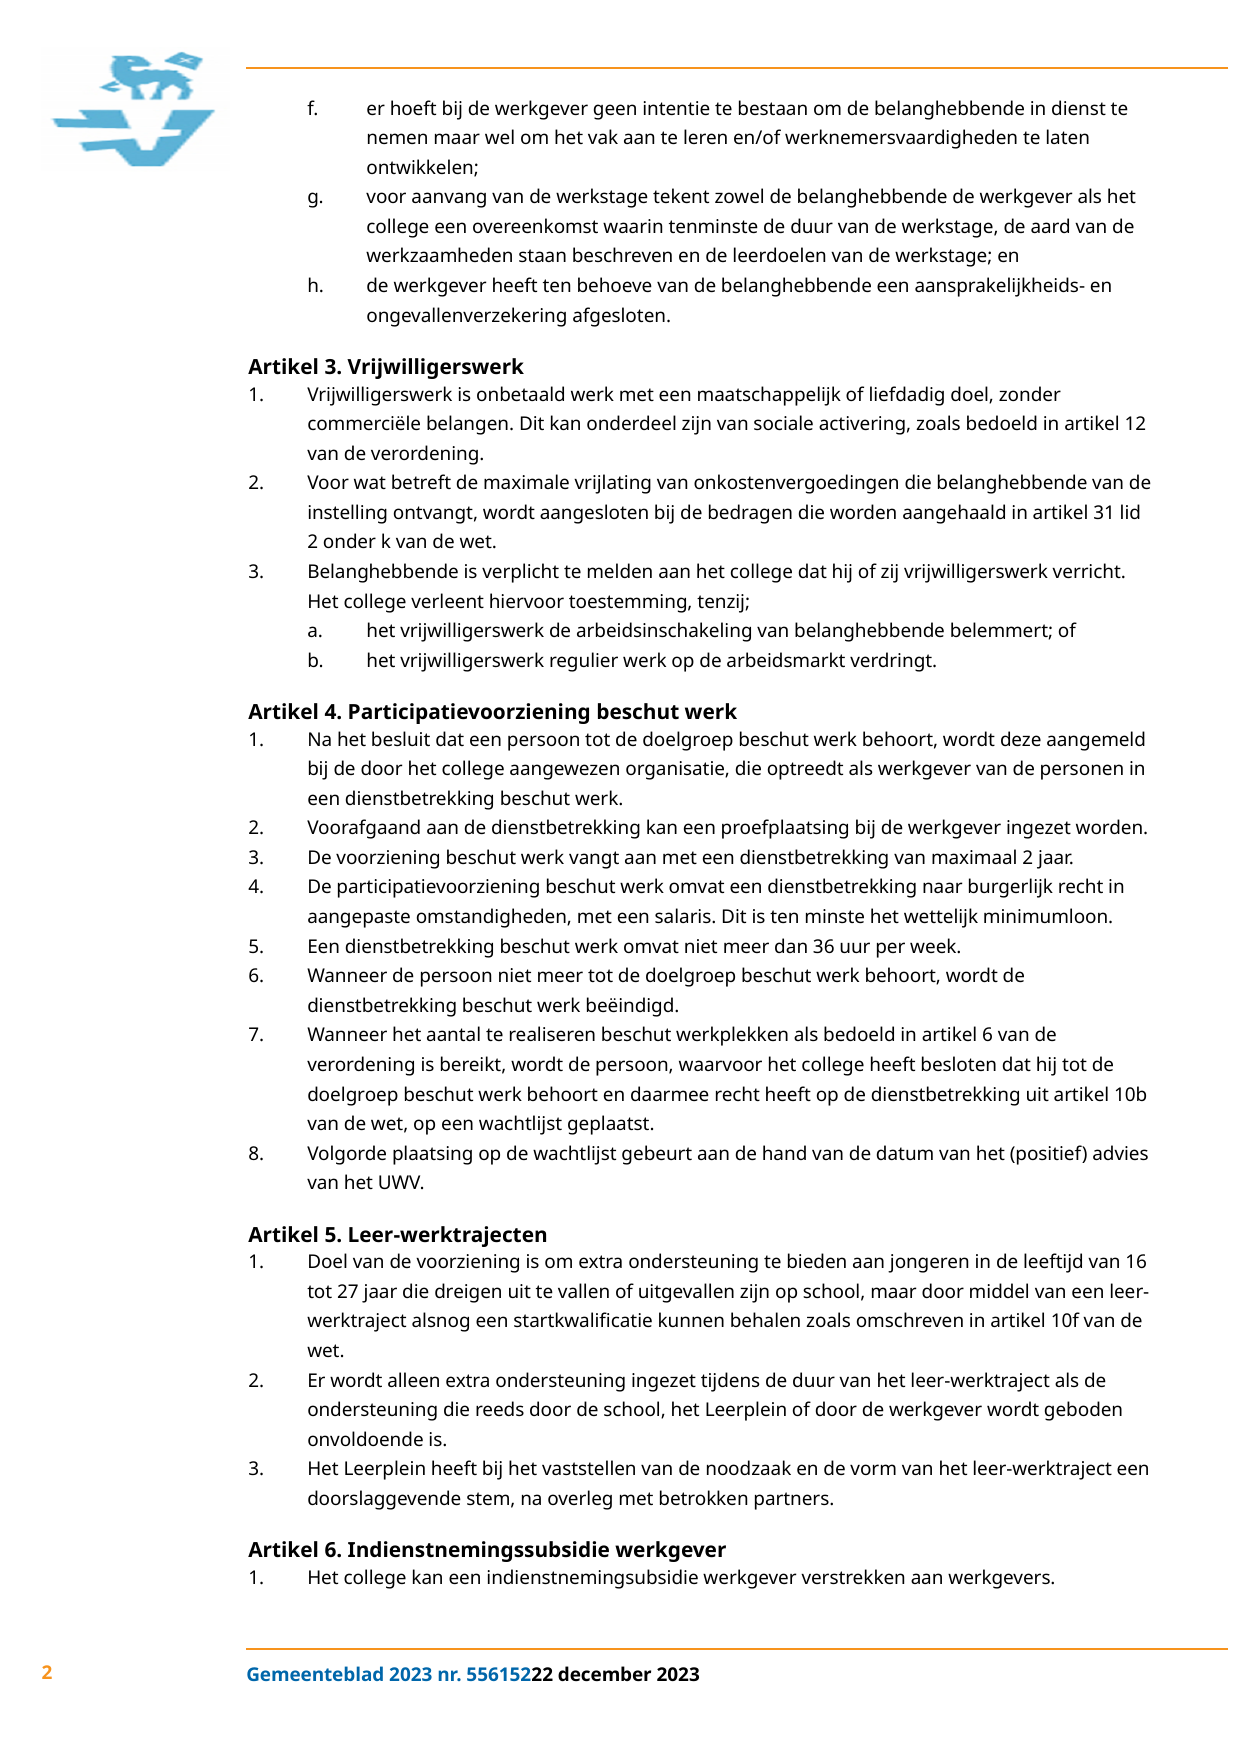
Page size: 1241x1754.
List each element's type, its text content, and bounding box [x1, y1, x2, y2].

list Volgorde plaatsing op de wachtlijst gebeurt aan de hand van de datum van het (positief) advies van het UWV. [248, 1140, 1152, 1195]
text Artikel 6. Indienstnemingssubsidie werkgever [248, 1536, 1152, 1564]
list de werkgever heeft ten behoeve van de belanghebbende een aansprakelijkheids- en ongevallenverzekering afgesloten. [307, 272, 1152, 328]
list Belanghebbende is verplicht te melden aan het college dat hij of zij vrijwilligerswerk verricht. Het college verleent hiervoor toestemming, tenzij; [248, 558, 1152, 613]
list voor aanvang van de werkstage tekent zowel de belanghebbende de werkgever als het college een overeenkomst waarin tenminste de duur van de werkstage, de aard van de werkzaamheden staan beschreven en de leerdoelen van de werkstage; en [307, 183, 1152, 268]
list Het college kan een indienstnemingsubsidie werkgever verstrekken aan werkgevers. [248, 1564, 1152, 1590]
picture [41, 47, 231, 172]
list De voorziening beschut werk vangt aan met een dienstbetrekking van maximaal 2 jaar. [248, 844, 1152, 870]
list Een dienstbetrekking beschut werk omvat niet meer dan 36 uur per week. [248, 933, 1152, 959]
list Er wordt alleen extra ondersteuning ingezet tijdens de duur van het leer-werktraject als de ondersteuning die reeds door de school, het Leerplein of door de werkgever wordt geboden onvoldoende is. [248, 1367, 1152, 1452]
list het vrijwilligerswerk de arbeidsinschakeling van belanghebbende belemmert; of [307, 617, 1152, 643]
list Wanneer het aantal te realiseren beschut werkplekken als bedoeld in artikel 6 van de verordening is bereikt, wordt de persoon, waarvoor het college heeft besloten dat hij tot de doelgroep beschut werk behoort en daarmee recht heeft op de dienstbetrekking uit artikel 10b van de wet, op een wachtlijst geplaatst. [248, 1022, 1152, 1136]
list Wanneer de persoon niet meer tot de doelgroep beschut werk behoort, wordt de dienstbetrekking beschut werk beëindigd. [248, 962, 1152, 1018]
list Doel van de voorziening is om extra ondersteuning te bieden aan jongeren in de leeftijd van 16 tot 27 jaar die dreigen uit te vallen of uitgevallen zijn op school, maar door middel van een leer-werktraject alsnog een startkwalificatie kunnen behalen zoals omschreven in artikel 10f van de wet. [248, 1248, 1152, 1363]
text Artikel 4. Participatievoorziening beschut werk [248, 697, 1152, 726]
list het vrijwilligerswerk regulier werk op de arbeidsmarkt verdringt. [307, 647, 1152, 673]
list Het Leerplein heeft bij het vaststellen van de noodzaak en de vorm van het leer-werktraject een doorslaggevende stem, na overleg met betrokken partners. [248, 1456, 1152, 1511]
list Na het besluit dat een persoon tot de doelgroep beschut werk behoort, wordt deze aangemeld bij de door het college aangewezen organisatie, die optreedt als werkgever van de personen in een dienstbetrekking beschut werk. [248, 726, 1152, 811]
list Voor wat betreft de maximale vrijlating van onkostenvergoedingen die belanghebbende van de instelling ontvangt, wordt aangesloten bij de bedragen die worden aangehaald in artikel 31 lid 2 onder k van de wet. [248, 469, 1152, 554]
list Voorafgaand aan de dienstbetrekking kan een proefplaatsing bij de werkgever ingezet worden. [248, 814, 1152, 840]
list Vrijwilligerswerk is onbetaald werk met een maatschappelijk of liefdadig doel, zonder commerciële belangen. Dit kan onderdeel zijn van sociale activering, zoals bedoeld in artikel 12 van de verordening. [248, 381, 1152, 466]
list er hoeft bij de werkgever geen intentie te bestaan om de belanghebbende in dienst te nemen maar wel om het vak aan te leren en/of werknemersvaardigheden te laten ontwikkelen; [307, 95, 1152, 180]
text Artikel 5. Leer-werktrajecten [248, 1220, 1152, 1248]
text Artikel 3. Vrijwilligerswerk [248, 352, 1152, 381]
list De participatievoorziening beschut werk omvat een dienstbetrekking naar burgerlijk recht in aangepaste omstandigheden, met een salaris. Dit is ten minste het wettelijk minimumloon. [248, 874, 1152, 929]
